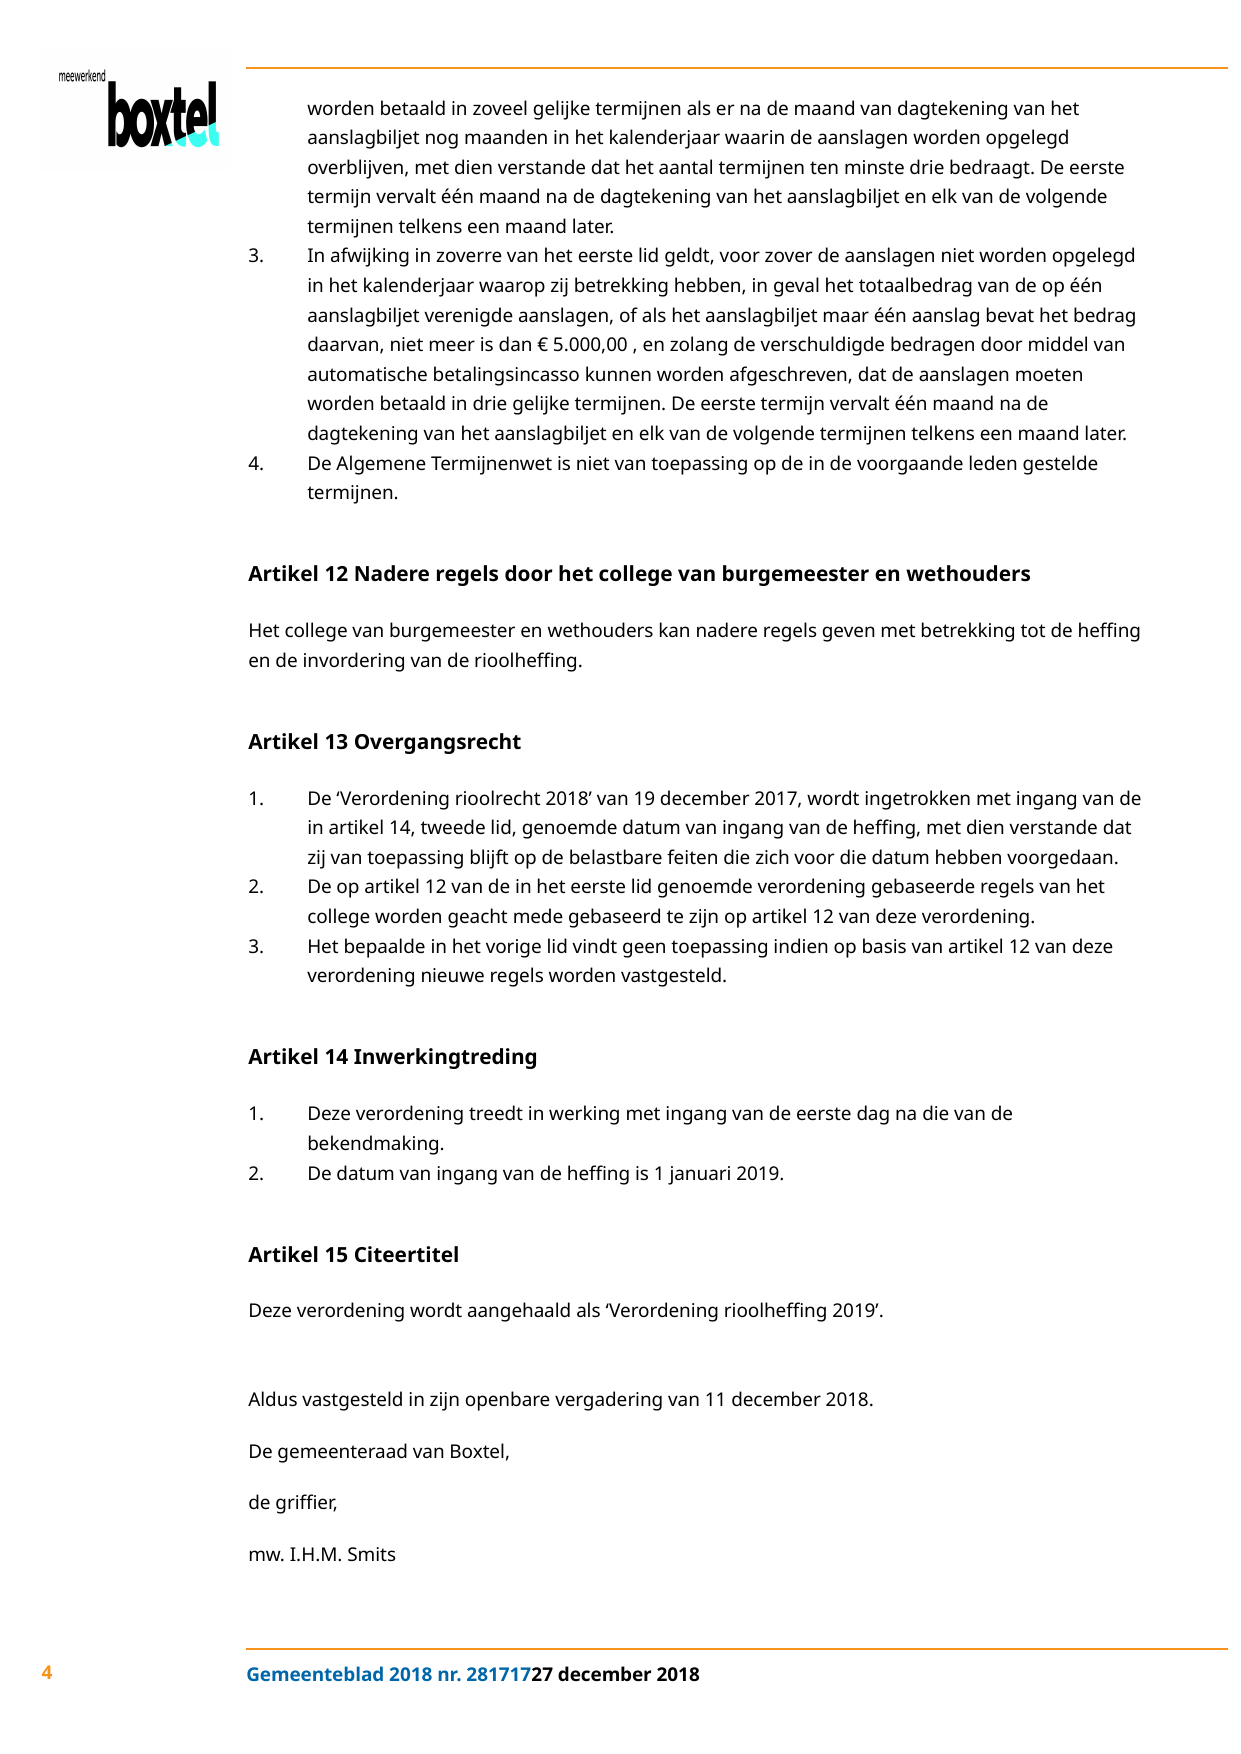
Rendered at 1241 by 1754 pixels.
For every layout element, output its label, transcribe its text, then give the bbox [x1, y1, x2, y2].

list De op artikel 12 van de in het eerste lid genoemde verordening gebaseerde regels van het college worden geacht mede gebaseerd te zijn op artikel 12 van deze verordening. [248, 874, 1152, 929]
text De gemeenteraad van Boxtel, [248, 1438, 1152, 1464]
list De Algemene Termijnenwet is niet van toepassing op de in de voorgaande leden gestelde termijnen. [248, 450, 1152, 505]
text Artikel 12 Nadere regels door het college van burgemeester en wethouders [248, 559, 1152, 588]
text Artikel 15 Citeertitel [248, 1240, 1152, 1268]
picture [41, 47, 231, 172]
text de griffier, [248, 1489, 1152, 1515]
list De datum van ingang van de heffing is 1 januari 2019. [248, 1160, 1152, 1185]
list De ‘Verordening rioolrecht 2018’ van 19 december 2017, wordt ingetrokken met ingang van de in artikel 14, tweede lid, genoemde datum van ingang van de heffing, met dien verstande dat zij van toepassing blijft op de belastbare feiten die zich voor die datum hebben voorgedaan. [248, 785, 1152, 870]
text mw. I.H.M. Smits [248, 1541, 1152, 1567]
text Deze verordening wordt aangehaald als ‘Verordening rioolheffing 2019’. [248, 1298, 1152, 1323]
list In afwijking in zoverre van het eerste lid geldt, voor zover de aanslagen niet worden opgelegd in het kalenderjaar waarop zij betrekking hebben, in geval het totaalbedrag van de op één aanslagbiljet verenigde aanslagen, of als het aanslagbiljet maar één aanslag bevat het bedrag daarvan, niet meer is dan € 5.000,00 , en zolang de verschuldigde bedragen door middel van automatische betalingsincasso kunnen worden afgeschreven, dat de aanslagen moeten worden betaald in drie gelijke termijnen. De eerste termijn vervalt één maand na de dagtekening van het aanslagbiljet en elk van de volgende termijnen telkens een maand later. [248, 243, 1152, 446]
text Artikel 14 Inwerkingtreding [248, 1042, 1152, 1071]
list Deze verordening treedt in werking met ingang van de eerste dag na die van de bekendmaking. [248, 1101, 1152, 1156]
text Het college van burgemeester en wethouders kan nadere regels geven met betrekking tot de heffing en de invordering van de rioolheffing. [248, 617, 1152, 673]
text Artikel 13 Overgangsrecht [248, 727, 1152, 755]
list Het bepaalde in het vorige lid vindt geen toepassing indien op basis van artikel 12 van deze verordening nieuwe regels worden vastgesteld. [248, 933, 1152, 988]
list worden betaald in zoveel gelijke termijnen als er na de maand van dagtekening van het aanslagbiljet nog maanden in het kalenderjaar waarin de aanslagen worden opgelegd overblijven, met dien verstande dat het aantal termijnen ten minste drie bedraagt. De eerste termijn vervalt één maand na de dagtekening van het aanslagbiljet en elk van de volgende termijnen telkens een maand later. [248, 95, 1152, 239]
text Aldus vastgesteld in zijn openbare vergadering van 11 december 2018. [248, 1386, 1152, 1412]
